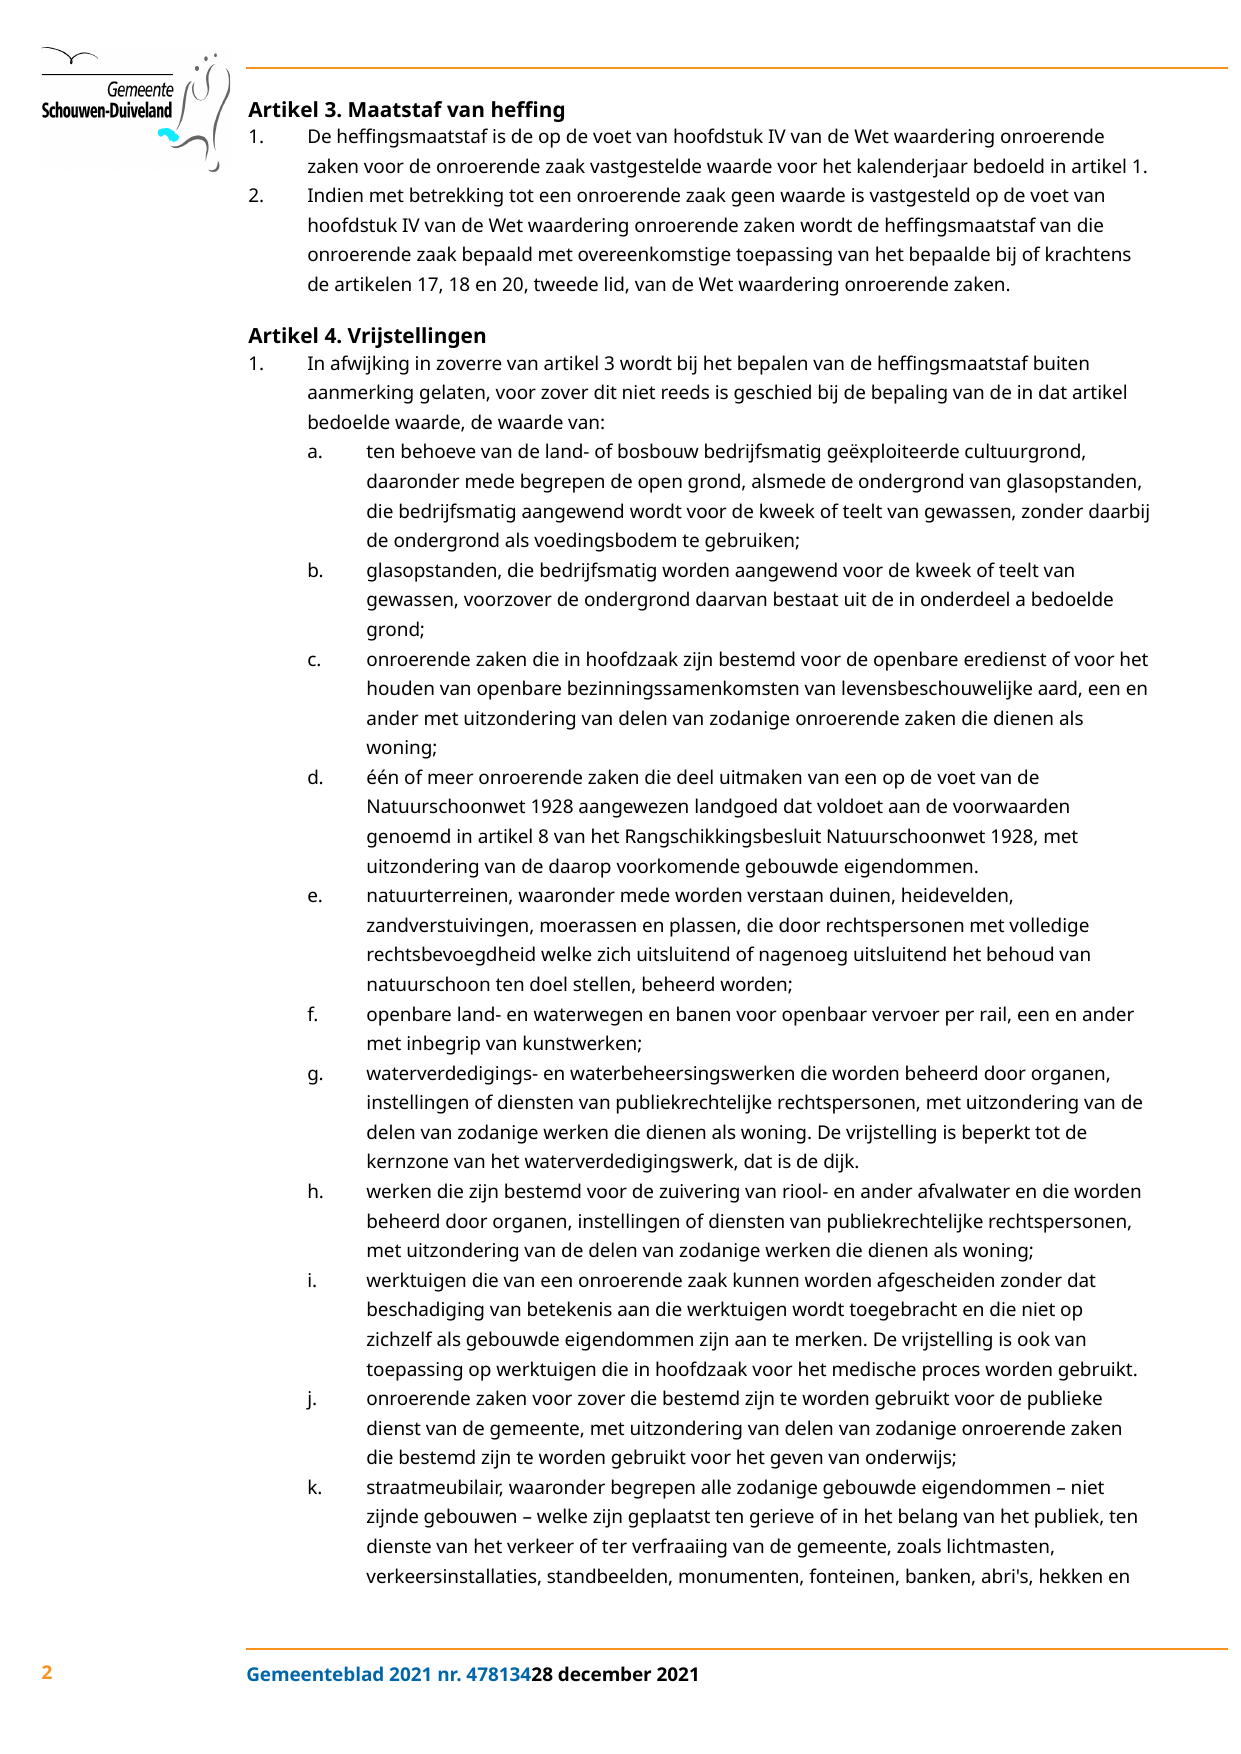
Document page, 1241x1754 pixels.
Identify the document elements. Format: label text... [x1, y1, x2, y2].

text Artikel 4. Vrijstellingen [248, 322, 1152, 350]
picture [41, 47, 231, 172]
list onroerende zaken voor zover die bestemd zijn te worden gebruikt voor de publieke dienst van de gemeente, met uitzondering van delen van zodanige onroerende zaken die bestemd zijn te worden gebruikt voor het geven van onderwijs; [307, 1385, 1152, 1470]
list Indien met betrekking tot een onroerende zaak geen waarde is vastgesteld op de voet van hoofdstuk IV van de Wet waardering onroerende zaken wordt de heffingsmaatstaf van die onroerende zaak bepaald met overeenkomstige toepassing van het bepaalde bij of krachtens de artikelen 17, 18 en 20, tweede lid, van de Wet waardering onroerende zaken. [248, 182, 1152, 297]
list openbare land- en waterwegen en banen voor openbaar vervoer per rail, een en ander met inbegrip van kunstwerken; [307, 1001, 1152, 1056]
list werktuigen die van een onroerende zaak kunnen worden afgescheiden zonder dat beschadiging van betekenis aan die werktuigen wordt toegebracht en die niet op zichzelf als gebouwde eigendommen zijn aan te merken. De vrijstelling is ook van toepassing op werktuigen die in hoofdzaak voor het medische proces worden gebruikt. [307, 1267, 1152, 1382]
list werken die zijn bestemd voor de zuivering van riool- en ander afvalwater en die worden beheerd door organen, instellingen of diensten van publiekrechtelijke rechtspersonen, met uitzondering van de delen van zodanige werken die dienen als woning; [307, 1178, 1152, 1263]
list In afwijking in zoverre van artikel 3 wordt bij het bepalen van de heffingsmaatstaf buiten aanmerking gelaten, voor zover dit niet reeds is geschied bij de bepaling van de in dat artikel bedoelde waarde, de waarde van: [248, 350, 1152, 435]
list ten behoeve van de land- of bosbouw bedrijfsmatig geëxploiteerde cultuurgrond, daaronder mede begrepen de open grond, alsmede de ondergrond van glasopstanden, die bedrijfsmatig aangewend wordt voor de kweek of teelt van gewassen, zonder daarbij de ondergrond als voedingsbodem te gebruiken; [307, 439, 1152, 553]
list onroerende zaken die in hoofdzaak zijn bestemd voor de openbare eredienst of voor het houden van openbare bezinningssamenkomsten van levensbeschouwelijke aard, een en ander met uitzondering van delen van zodanige onroerende zaken die dienen als woning; [307, 646, 1152, 760]
list straatmeubilair, waaronder begrepen alle zodanige gebouwde eigendommen – niet zijnde gebouwen – welke zijn geplaatst ten gerieve of in het belang van het publiek, ten dienste van het verkeer of ter verfraaiing van de gemeente, zoals lichtmasten, verkeersinstallaties, standbeelden, monumenten, fonteinen, banken, abri's, hekken en [307, 1474, 1152, 1589]
list één of meer onroerende zaken die deel uitmaken van een op de voet van de Natuurschoonwet 1928 aangewezen landgoed dat voldoet aan de voorwaarden genoemd in artikel 8 van het Rangschikkingsbesluit Natuurschoonwet 1928, met uitzondering van de daarop voorkomende gebouwde eigendommen. [307, 764, 1152, 879]
list De heffingsmaatstaf is de op de voet van hoofdstuk IV van de Wet waardering onroerende zaken voor de onroerende zaak vastgestelde waarde voor het kalenderjaar bedoeld in artikel 1. [248, 123, 1152, 178]
list waterverdedigings- en waterbeheersingswerken die worden beheerd door organen, instellingen of diensten van publiekrechtelijke rechtspersonen, met uitzondering van de delen van zodanige werken die dienen als woning. De vrijstelling is beperkt tot de kernzone van het waterverdedigingswerk, dat is de dijk. [307, 1060, 1152, 1174]
text Artikel 3. Maatstaf van heffing [248, 95, 1152, 123]
list glasopstanden, die bedrijfsmatig worden aangewend voor de kweek of teelt van gewassen, voorzover de ondergrond daarvan bestaat uit de in onderdeel a bedoelde grond; [307, 557, 1152, 642]
list natuurterreinen, waaronder mede worden verstaan duinen, heidevelden, zandverstuivingen, moerassen en plassen, die door rechtspersonen met volledige rechtsbevoegdheid welke zich uitsluitend of nagenoeg uitsluitend het behoud van natuurschoon ten doel stellen, beheerd worden; [307, 882, 1152, 997]
